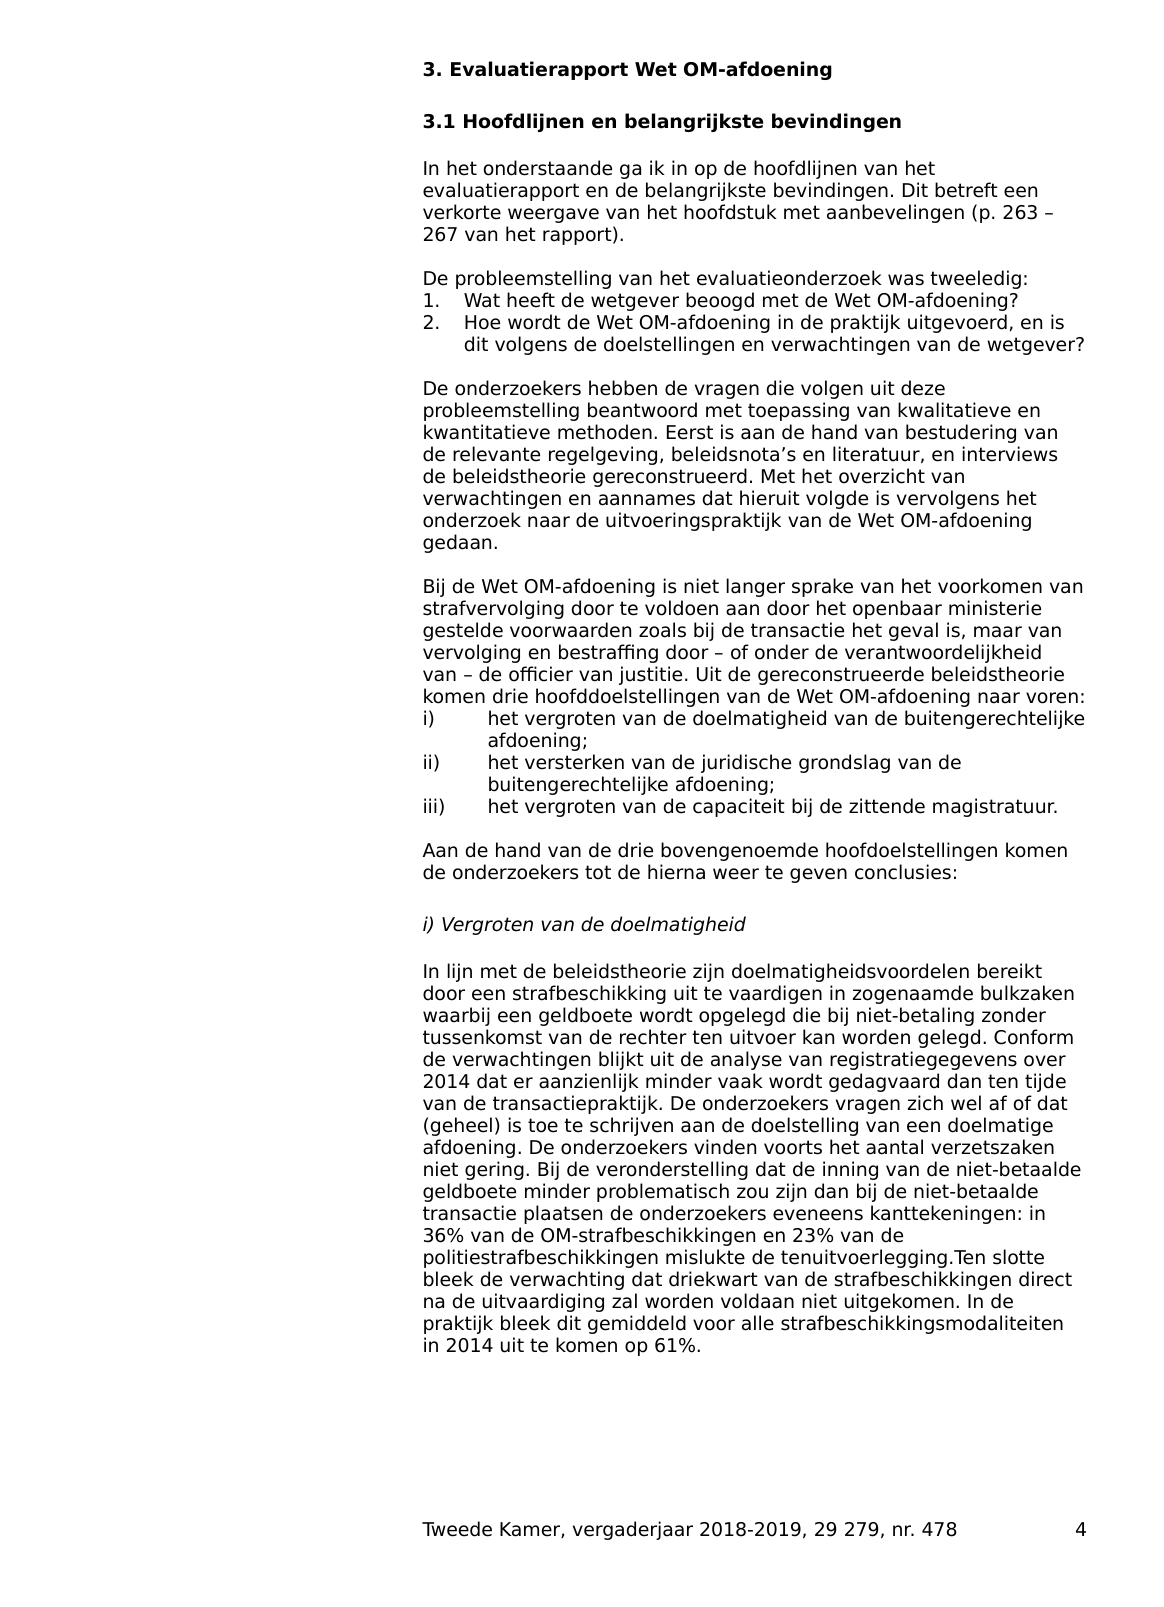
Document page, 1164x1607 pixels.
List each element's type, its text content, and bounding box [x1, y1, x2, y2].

text i) het vergroten van de doelmatigheid van de buitengerechtelijke afdoening; [422, 708, 1087, 752]
subtitle 3.1 Hoofdlijnen en belangrijkste bevindingen [422, 111, 1087, 133]
text Aan de hand van de drie bovengenoemde hoofdoelstellingen komen de onderzoekers tot de hierna weer te geven conclusies: [422, 840, 1087, 884]
text 1. Wat heeft de wetgever beoogd met de Wet OM-afdoening? [422, 290, 1087, 312]
text iii) het vergroten van de capaciteit bij de zittende magistratuur. [422, 796, 1087, 818]
text De probleemstelling van het evaluatieonderzoek was tweeledig: [422, 268, 1087, 290]
text 2. Hoe wordt de Wet OM-afdoening in de praktijk uitgevoerd, en is dit volgens de doelstellingen en verwachtingen van de wetgever? [422, 312, 1087, 356]
text In het onderstaande ga ik in op de hoofdlijnen van het evaluatierapport en de belangrijkste bevindingen. Dit betreft een verkorte weergave van het hoofdstuk met aanbevelingen (p. 263 – 267 van het rapport). [422, 158, 1087, 246]
text In lijn met de beleidstheorie zijn doelmatigheidsvoordelen bereikt door een strafbeschikking uit te vaardigen in zogenaamde bulkzaken waarbij een geldboete wordt opgelegd die bij niet-betaling zonder tussenkomst van de rechter ten uitvoer kan worden gelegd. Conform de verwachtingen blijkt uit de analyse van registratiegegevens over 2014 dat er aanzienlijk minder vaak wordt gedagvaard dan ten tijde van de transactiepraktijk. De onderzoekers vragen zich wel af of dat (geheel) is toe te schrijven aan de doelstelling van een doelmatige afdoening. De onderzoekers vinden voorts het aantal verzetszaken niet gering. Bij de veronderstelling dat de inning van de niet-betaalde geldboete minder problematisch zou zijn dan bij de niet-betaalde transactie plaatsen de onderzoekers eveneens kanttekeningen: in 36% van de OM-strafbeschikkingen en 23% van de politiestrafbeschikkingen mislukte de tenuitvoerlegging.Ten slotte bleek de verwachting dat driekwart van de strafbeschikkingen direct na de uitvaardiging zal worden voldaan niet uitgekomen. In de praktijk bleek dit gemiddeld voor alle strafbeschikkingsmodaliteiten in 2014 uit te komen op 61%. [422, 961, 1087, 1357]
text ii) het versterken van de juridische grondslag van de buitengerechtelijke afdoening; [422, 752, 1087, 796]
subtitle i) Vergroten van de doelmatigheid [422, 914, 1087, 936]
text Bij de Wet OM-afdoening is niet langer sprake van het voorkomen van strafvervolging door te voldoen aan door het openbaar ministerie gestelde voorwaarden zoals bij de transactie het geval is, maar van vervolging en bestraffing door – of onder de verantwoordelijkheid van – de officier van justitie. Uit de gereconstrueerde beleidstheorie komen drie hoofddoelstellingen van de Wet OM-afdoening naar voren: [422, 576, 1087, 708]
text De onderzoekers hebben de vragen die volgen uit deze probleemstelling beantwoord met toepassing van kwalitatieve en kwantitatieve methoden. Eerst is aan de hand van bestudering van de relevante regelgeving, beleidsnota’s en literatuur, en interviews de beleidstheorie gereconstrueerd. Met het overzicht van verwachtingen en aannames dat hieruit volgde is vervolgens het onderzoek naar de uitvoeringspraktijk van de Wet OM-afdoening gedaan. [422, 378, 1087, 554]
subtitle 3. Evaluatierapport Wet OM-afdoening [422, 59, 1087, 81]
